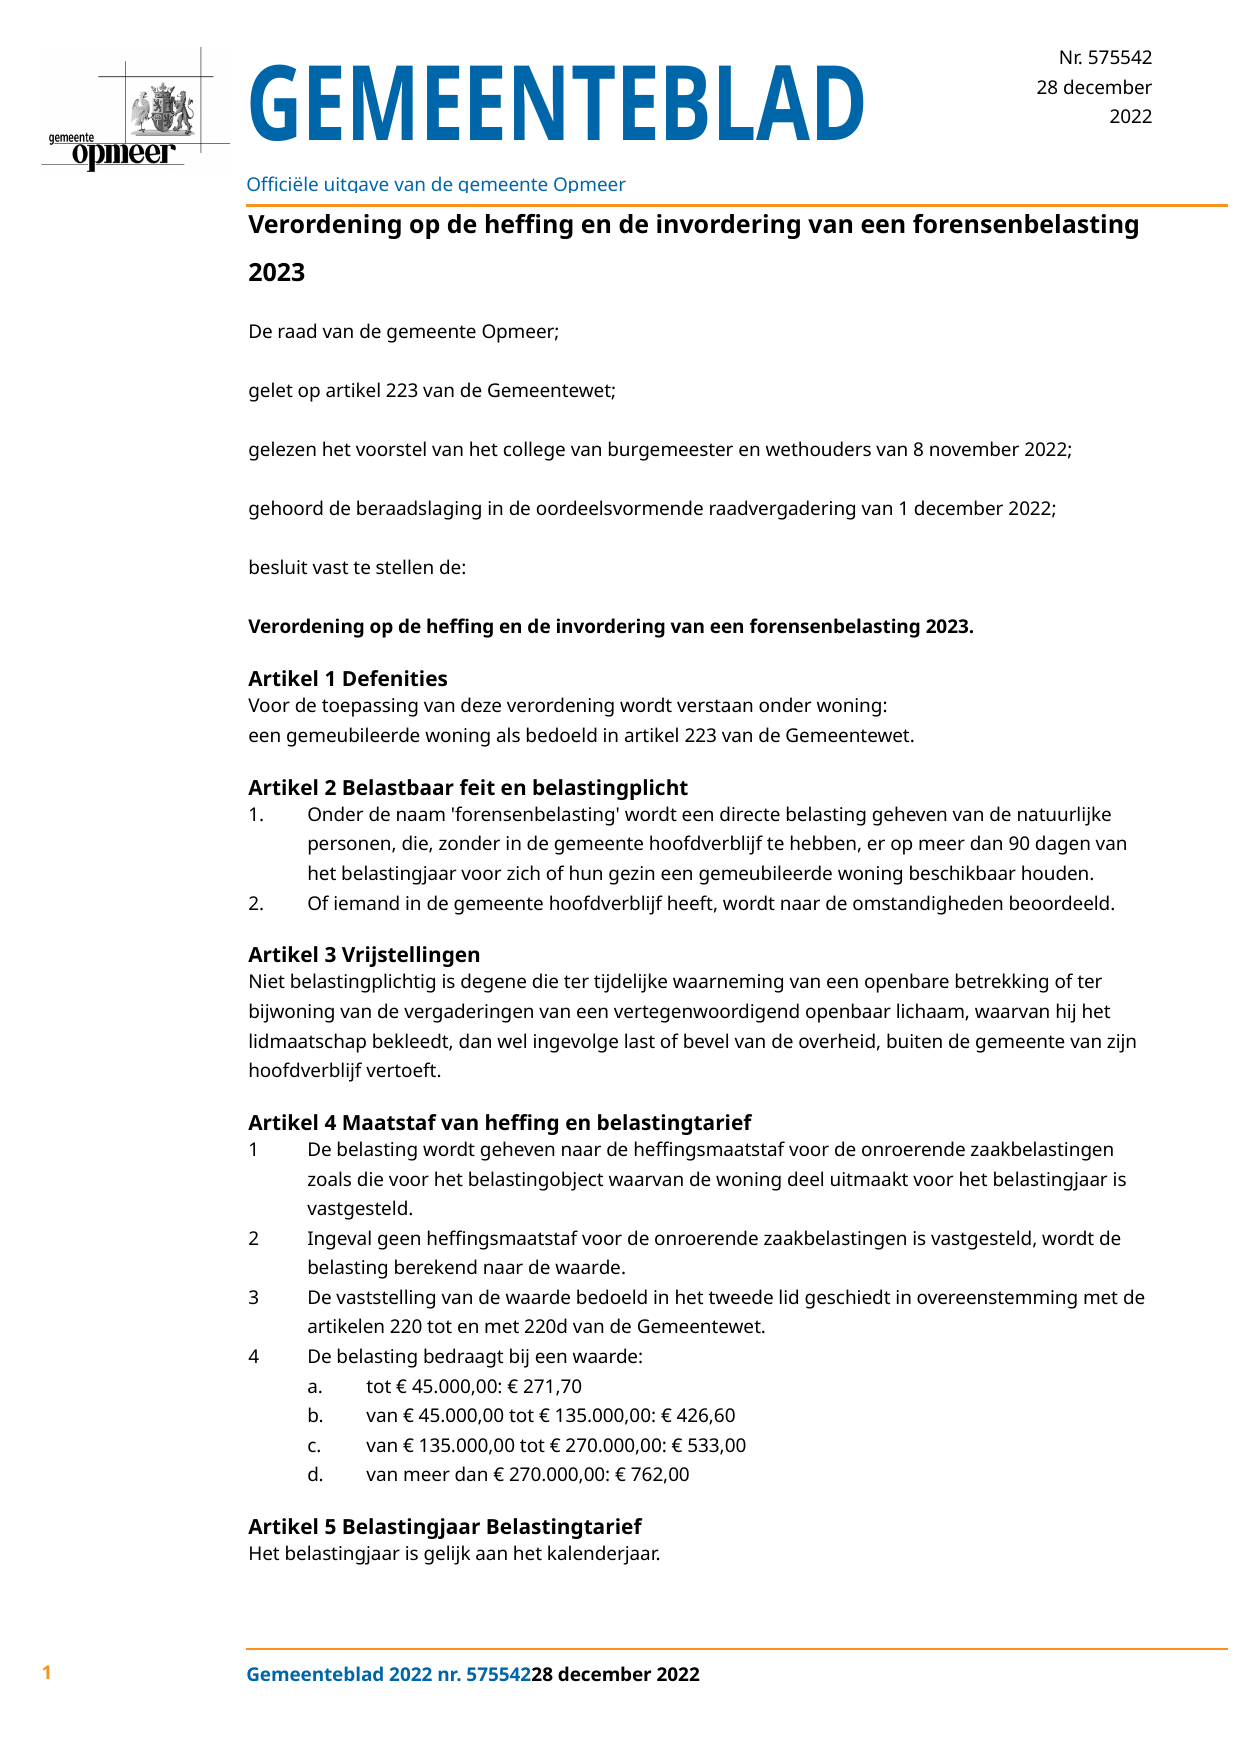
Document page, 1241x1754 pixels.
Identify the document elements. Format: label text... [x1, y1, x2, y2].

list Ingeval geen heffingsmaatstaf voor de onroerende zaakbelastingen is vastgesteld, wordt de belasting berekend naar de waarde. [248, 1225, 1152, 1280]
text Niet belastingplichtig is degene die ter tijdelijke waarneming van een openbare betrekking of ter bijwoning van de vergaderingen van een vertegenwoordigend openbaar lichaam, waarvan hij het lidmaatschap bekleedt, dan wel ingevolge last of bevel van de overheid, buiten de gemeente van zijn hoofdverblijf vertoeft. [248, 969, 1152, 1083]
list van meer dan € 270.000,00: € 762,00 [307, 1462, 1152, 1487]
text Artikel 2 Belastbaar feit en belastingplicht [248, 773, 1152, 801]
text Verordening op de heffing en de invordering van een forensenbelasting 2023 [248, 207, 1152, 288]
text gelezen het voorstel van het college van burgemeester en wethouders van 8 november 2022; [248, 436, 1152, 462]
text een gemeubileerde woning als bedoeld in artikel 223 van de Gemeentewet. [248, 722, 1152, 748]
text Voor de toepassing van deze verordening wordt verstaan onder woning: [248, 693, 1152, 718]
text Het belastingjaar is gelijk aan het kalenderjaar. [248, 1541, 1152, 1566]
list tot € 45.000,00: € 271,70 [307, 1373, 1152, 1399]
text Artikel 5 Belastingjaar Belastingtarief [248, 1512, 1152, 1541]
list van € 135.000,00 tot € 270.000,00: € 533,00 [307, 1432, 1152, 1458]
text De raad van de gemeente Opmeer; [248, 318, 1152, 344]
text Artikel 4 Maatstaf van heffing en belastingtarief [248, 1108, 1152, 1136]
text Artikel 1 Defenities [248, 664, 1152, 693]
list Of iemand in de gemeente hoofdverblijf heeft, wordt naar de omstandigheden beoordeeld. [248, 890, 1152, 916]
text Artikel 3 Vrijstellingen [248, 940, 1152, 969]
text gelet op artikel 223 van de Gemeentewet; [248, 377, 1152, 403]
list De belasting wordt geheven naar de heffingsmaatstaf voor de onroerende zaakbelastingen zoals die voor het belastingobject waarvan de woning deel uitmaakt voor het belastingjaar is vastgesteld. [248, 1136, 1152, 1221]
text gehoord de beraadslaging in de oordeelsvormende raadvergadering van 1 december 2022; [248, 495, 1152, 521]
list De vaststelling van de waarde bedoeld in het tweede lid geschiedt in overeenstemming met de artikelen 220 tot en met 220d van de Gemeentewet. [248, 1284, 1152, 1339]
list Onder de naam 'forensenbelasting' wordt een directe belasting geheven van de natuurlijke personen, die, zonder in de gemeente hoofdverblijf te hebben, er op meer dan 90 dagen van het belastingjaar voor zich of hun gezin een gemeubileerde woning beschikbaar houden. [248, 801, 1152, 886]
text Verordening op de heffing en de invordering van een forensenbelasting 2023. [248, 614, 1152, 639]
list De belasting bedraagt bij een waarde: [248, 1343, 1152, 1369]
picture [41, 47, 231, 172]
list van € 45.000,00 tot € 135.000,00: € 426,60 [307, 1402, 1152, 1428]
text besluit vast te stellen de: [248, 554, 1152, 580]
